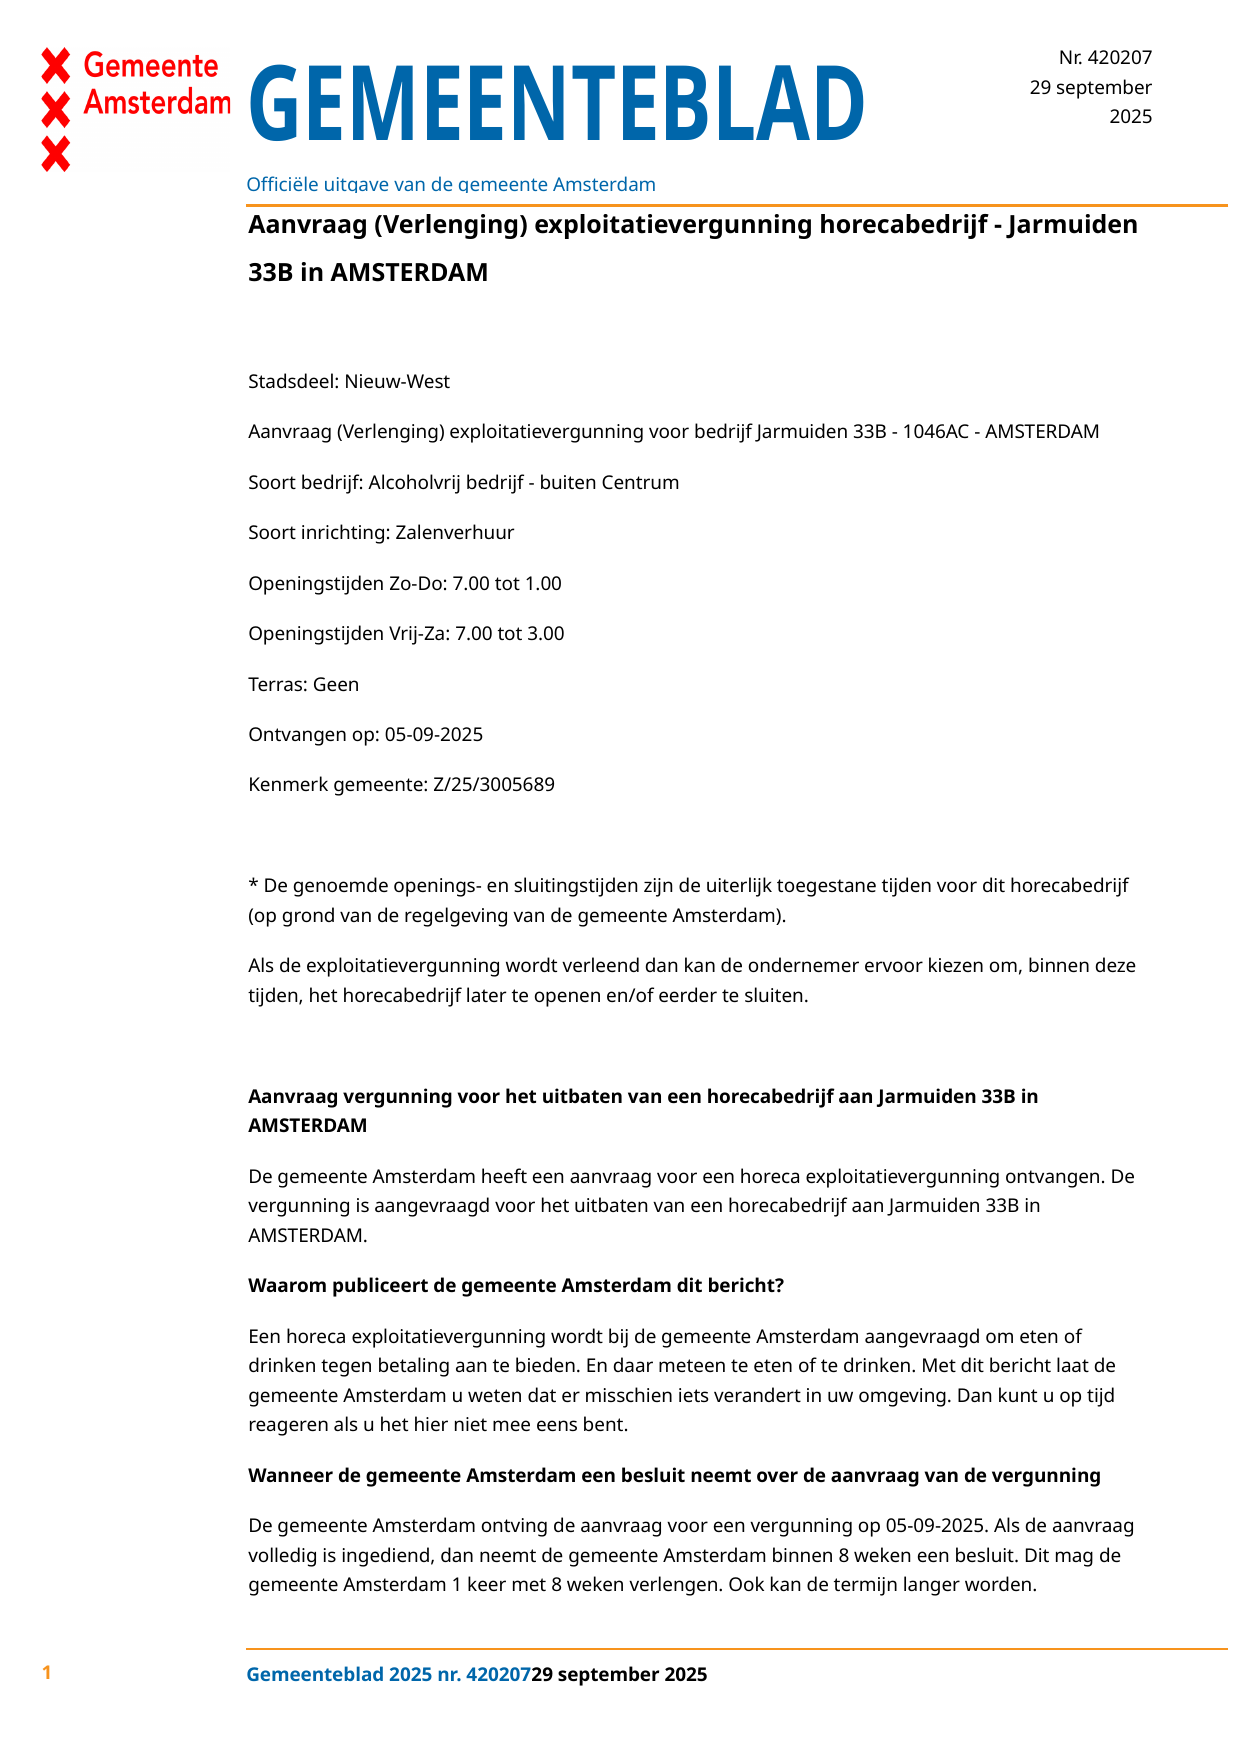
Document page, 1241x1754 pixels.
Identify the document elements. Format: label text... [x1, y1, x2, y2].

text De gemeente Amsterdam heeft een aanvraag voor een horeca exploitatievergunning ontvangen. De vergunning is aangevraagd voor het uitbaten van een horecabedrijf aan Jarmuiden 33B in AMSTERDAM. [248, 1163, 1152, 1248]
text Kenmerk gemeente: Z/25/3005689 [248, 772, 1152, 797]
text * De genoemde openings- en sluitingstijden zijn de uiterlijk toegestane tijden voor dit horecabedrijf (op grond van de regelgeving van de gemeente Amsterdam). [248, 872, 1152, 928]
picture [41, 47, 231, 172]
text Aanvraag vergunning voor het uitbaten van een horecabedrijf aan Jarmuiden 33B in AMSTERDAM [248, 1083, 1152, 1138]
text Waarom publiceert de gemeente Amsterdam dit bericht? [248, 1272, 1152, 1298]
text Soort bedrijf: Alcoholvrij bedrijf - buiten Centrum [248, 469, 1152, 495]
text Een horeca exploitatievergunning wordt bij de gemeente Amsterdam aangevraagd om eten of drinken tegen betaling aan te bieden. En daar meteen te eten of te drinken. Met dit bericht laat de gemeente Amsterdam u weten dat er misschien iets verandert in uw omgeving. Dan kunt u op tijd reageren als u het hier niet mee eens bent. [248, 1323, 1152, 1437]
text Aanvraag (Verlenging) exploitatievergunning voor bedrijf Jarmuiden 33B - 1046AC - AMSTERDAM [248, 419, 1152, 444]
text Soort inrichting: Zalenverhuur [248, 519, 1152, 545]
text Als de exploitatievergunning wordt verleend dan kan de ondernemer ervoor kiezen om, binnen deze tijden, het horecabedrijf later te openen en/of eerder te sluiten. [248, 952, 1152, 1008]
text Wanneer de gemeente Amsterdam een besluit neemt over de aanvraag van de vergunning [248, 1462, 1152, 1488]
text Stadsdeel: Nieuw-West [248, 368, 1152, 394]
text Openingstijden Zo-Do: 7.00 tot 1.00 [248, 570, 1152, 596]
text Ontvangen op: 05-09-2025 [248, 721, 1152, 747]
text De gemeente Amsterdam ontving de aanvraag voor een vergunning op 05-09-2025. Als de aanvraag volledig is ingediend, dan neemt de gemeente Amsterdam binnen 8 weken een besluit. Dit mag de gemeente Amsterdam 1 keer met 8 weken verlengen. Ook kan de termijn langer worden. [248, 1512, 1152, 1597]
text Aanvraag (Verlenging) exploitatievergunning horecabedrijf - Jarmuiden 33B in AMSTERDAM [248, 207, 1152, 288]
text Terras: Geen [248, 671, 1152, 697]
text Openingstijden Vrij-Za: 7.00 tot 3.00 [248, 620, 1152, 646]
